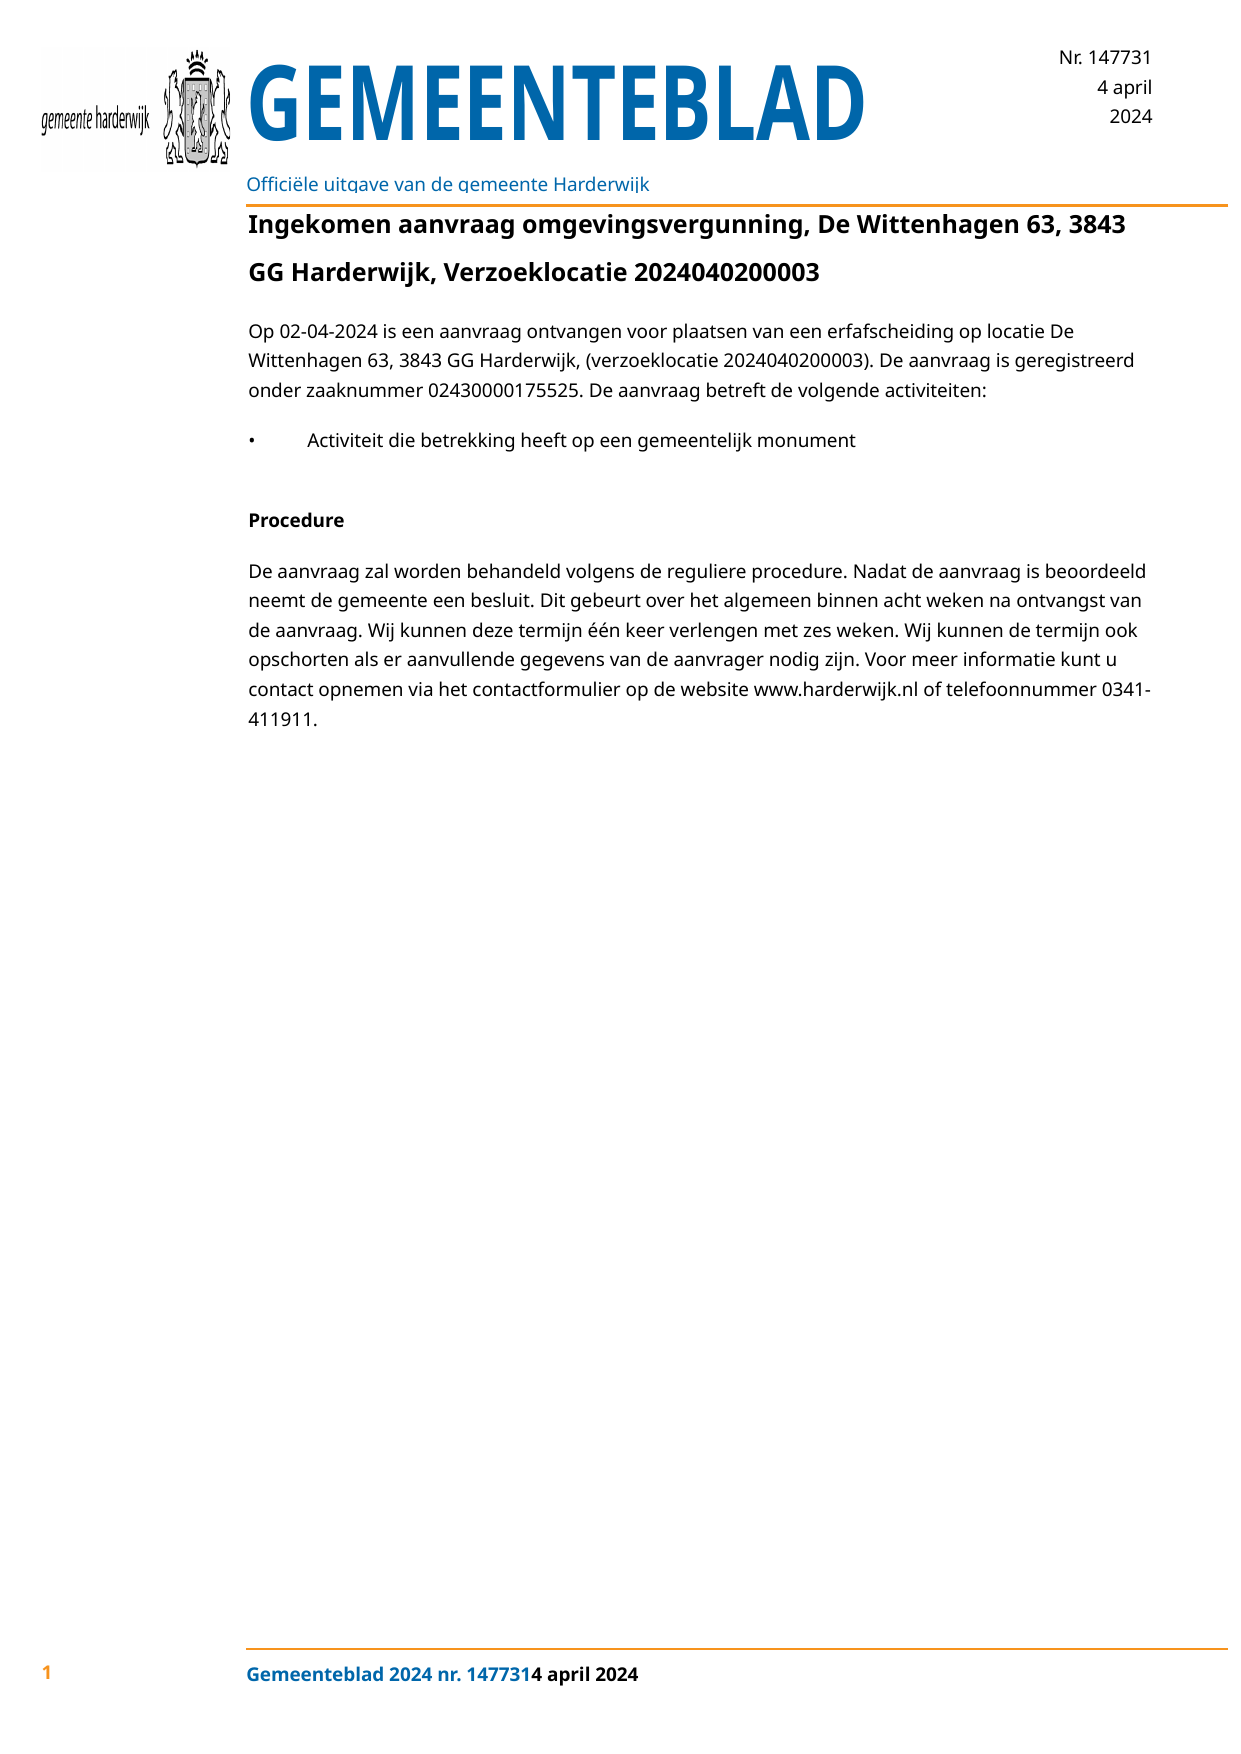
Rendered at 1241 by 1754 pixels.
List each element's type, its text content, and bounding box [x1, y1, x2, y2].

list Activiteit die betrekking heeft op een gemeentelijk monument [248, 427, 1152, 453]
text De aanvraag zal worden behandeld volgens de reguliere procedure. Nadat de aanvraag is beoordeeld neemt de gemeente een besluit. Dit gebeurt over het algemeen binnen acht weken na ontvangst van de aanvraag. Wij kunnen deze termijn één keer verlengen met zes weken. Wij kunnen de termijn ook opschorten als er aanvullende gegevens van de aanvrager nodig zijn. Voor meer informatie kunt u contact opnemen via het contactformulier op de website www.harderwijk.nl of telefoonnummer 0341-411911. [248, 558, 1152, 732]
text Op 02-04-2024 is een aanvraag ontvangen voor plaatsen van een erfafscheiding op locatie De Wittenhagen 63, 3843 GG Harderwijk, (verzoeklocatie 2024040200003). De aanvraag is geregistreerd onder zaaknummer 02430000175525. De aanvraag betreft de volgende activiteiten: [248, 318, 1152, 403]
text Procedure [248, 507, 1152, 533]
picture [41, 47, 231, 172]
text Ingekomen aanvraag omgevingsvergunning, De Wittenhagen 63, 3843 GG Harderwijk, Verzoeklocatie 2024040200003 [248, 207, 1152, 288]
